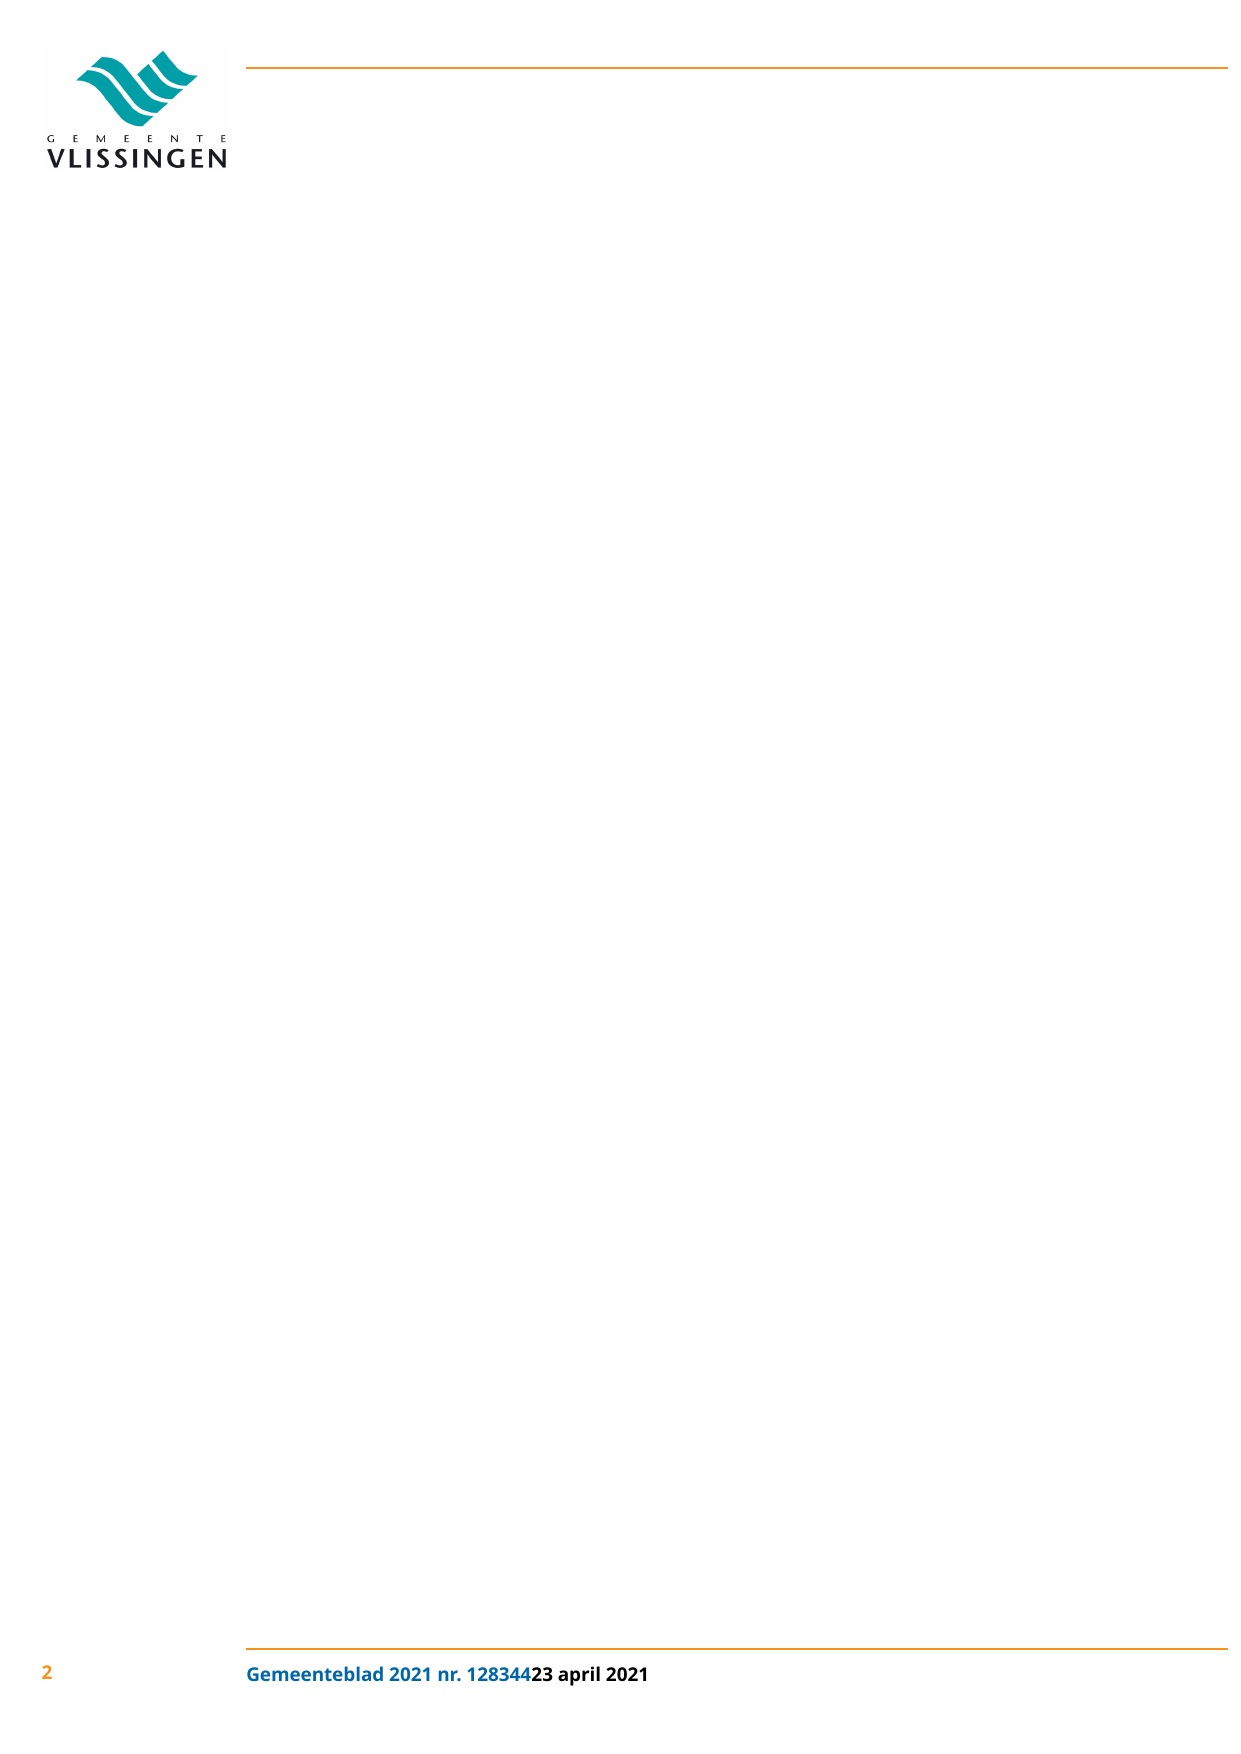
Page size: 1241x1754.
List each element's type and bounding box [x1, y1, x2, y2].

picture [41, 47, 231, 172]
